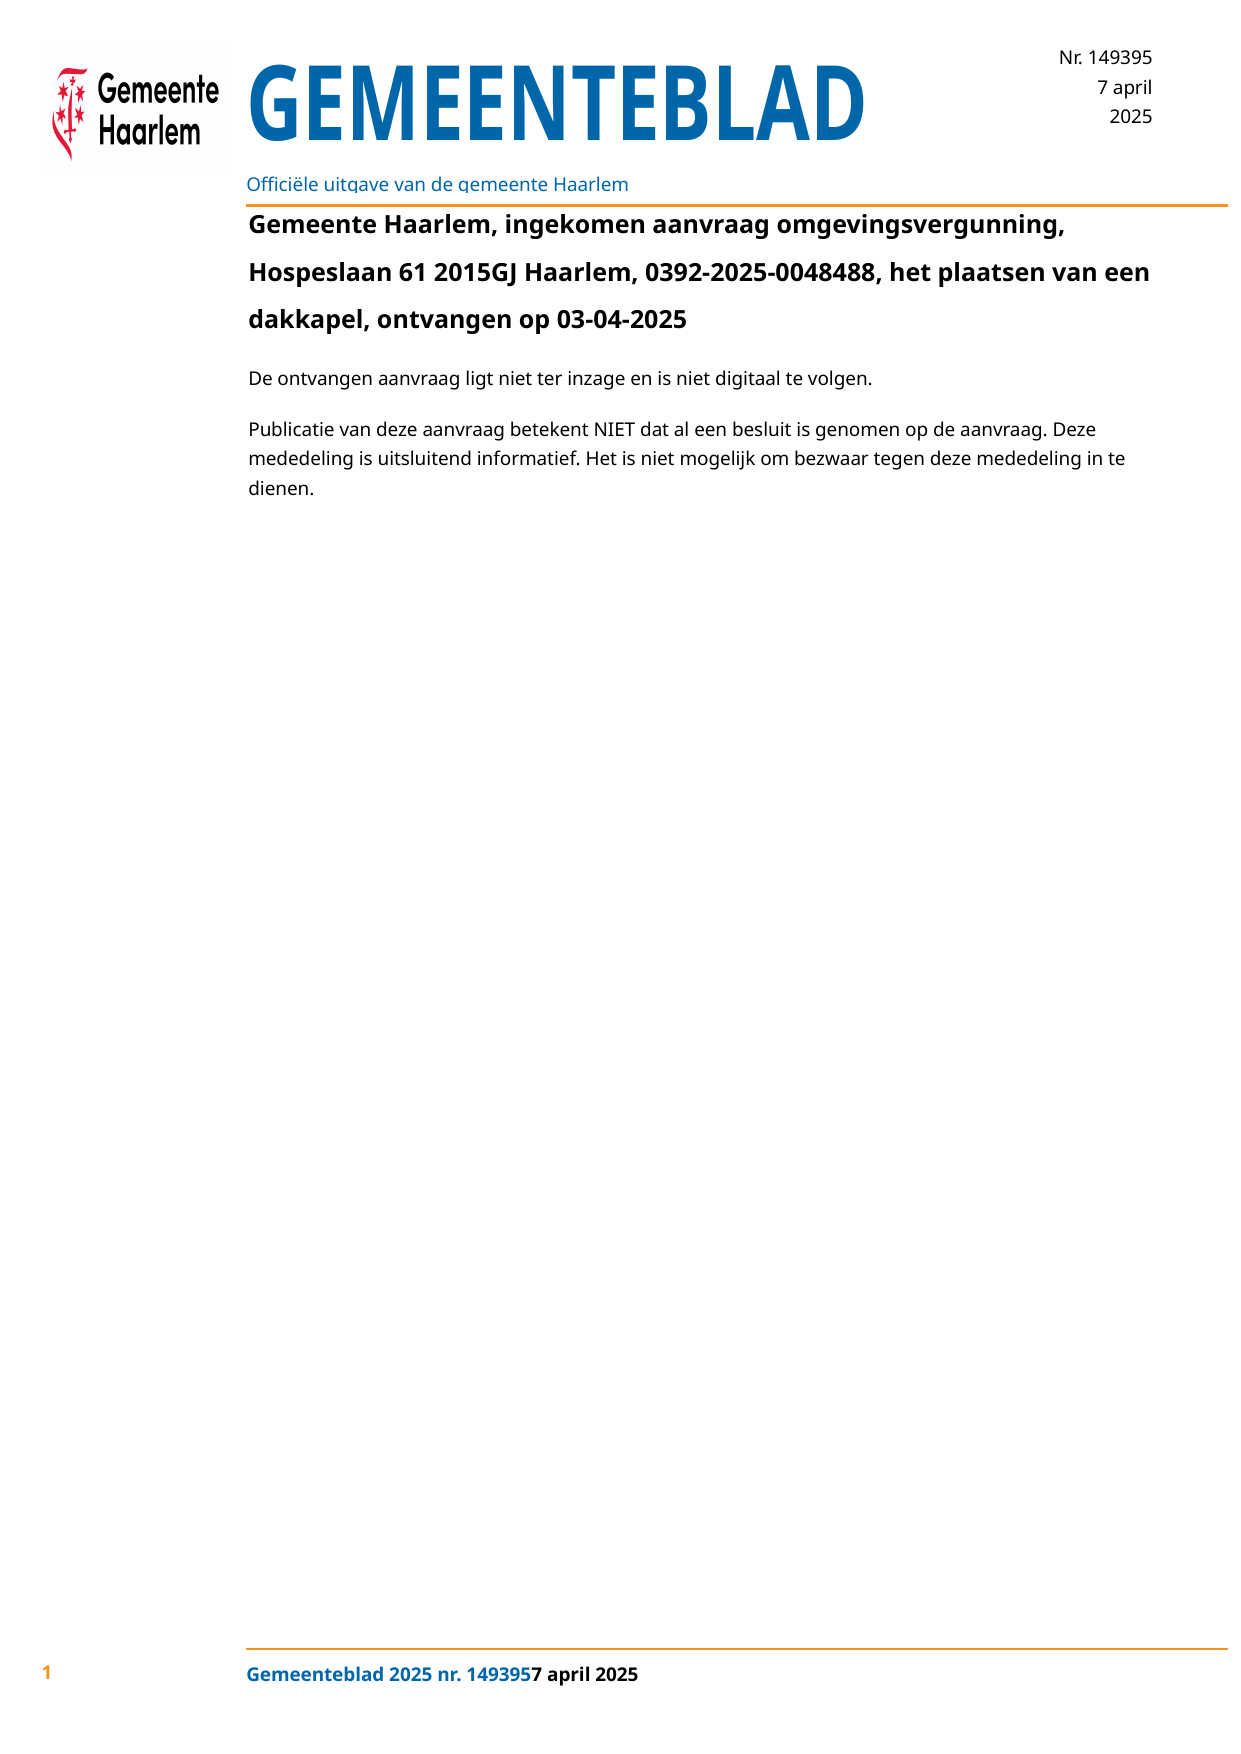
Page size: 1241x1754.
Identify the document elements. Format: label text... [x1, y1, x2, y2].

text Gemeente Haarlem, ingekomen aanvraag omgevingsvergunning, Hospeslaan 61 2015GJ Haarlem, 0392-2025-0048488, het plaatsen van een dakkapel, ontvangen op 03-04-2025 [248, 207, 1152, 336]
text Publicatie van deze aanvraag betekent NIET dat al een besluit is genomen op de aanvraag. Deze mededeling is uitsluitend informatief. Het is niet mogelijk om bezwaar tegen deze mededeling in te dienen. [248, 416, 1152, 501]
text De ontvangen aanvraag ligt niet ter inzage en is niet digitaal te volgen. [248, 366, 1152, 391]
picture [41, 47, 231, 172]
